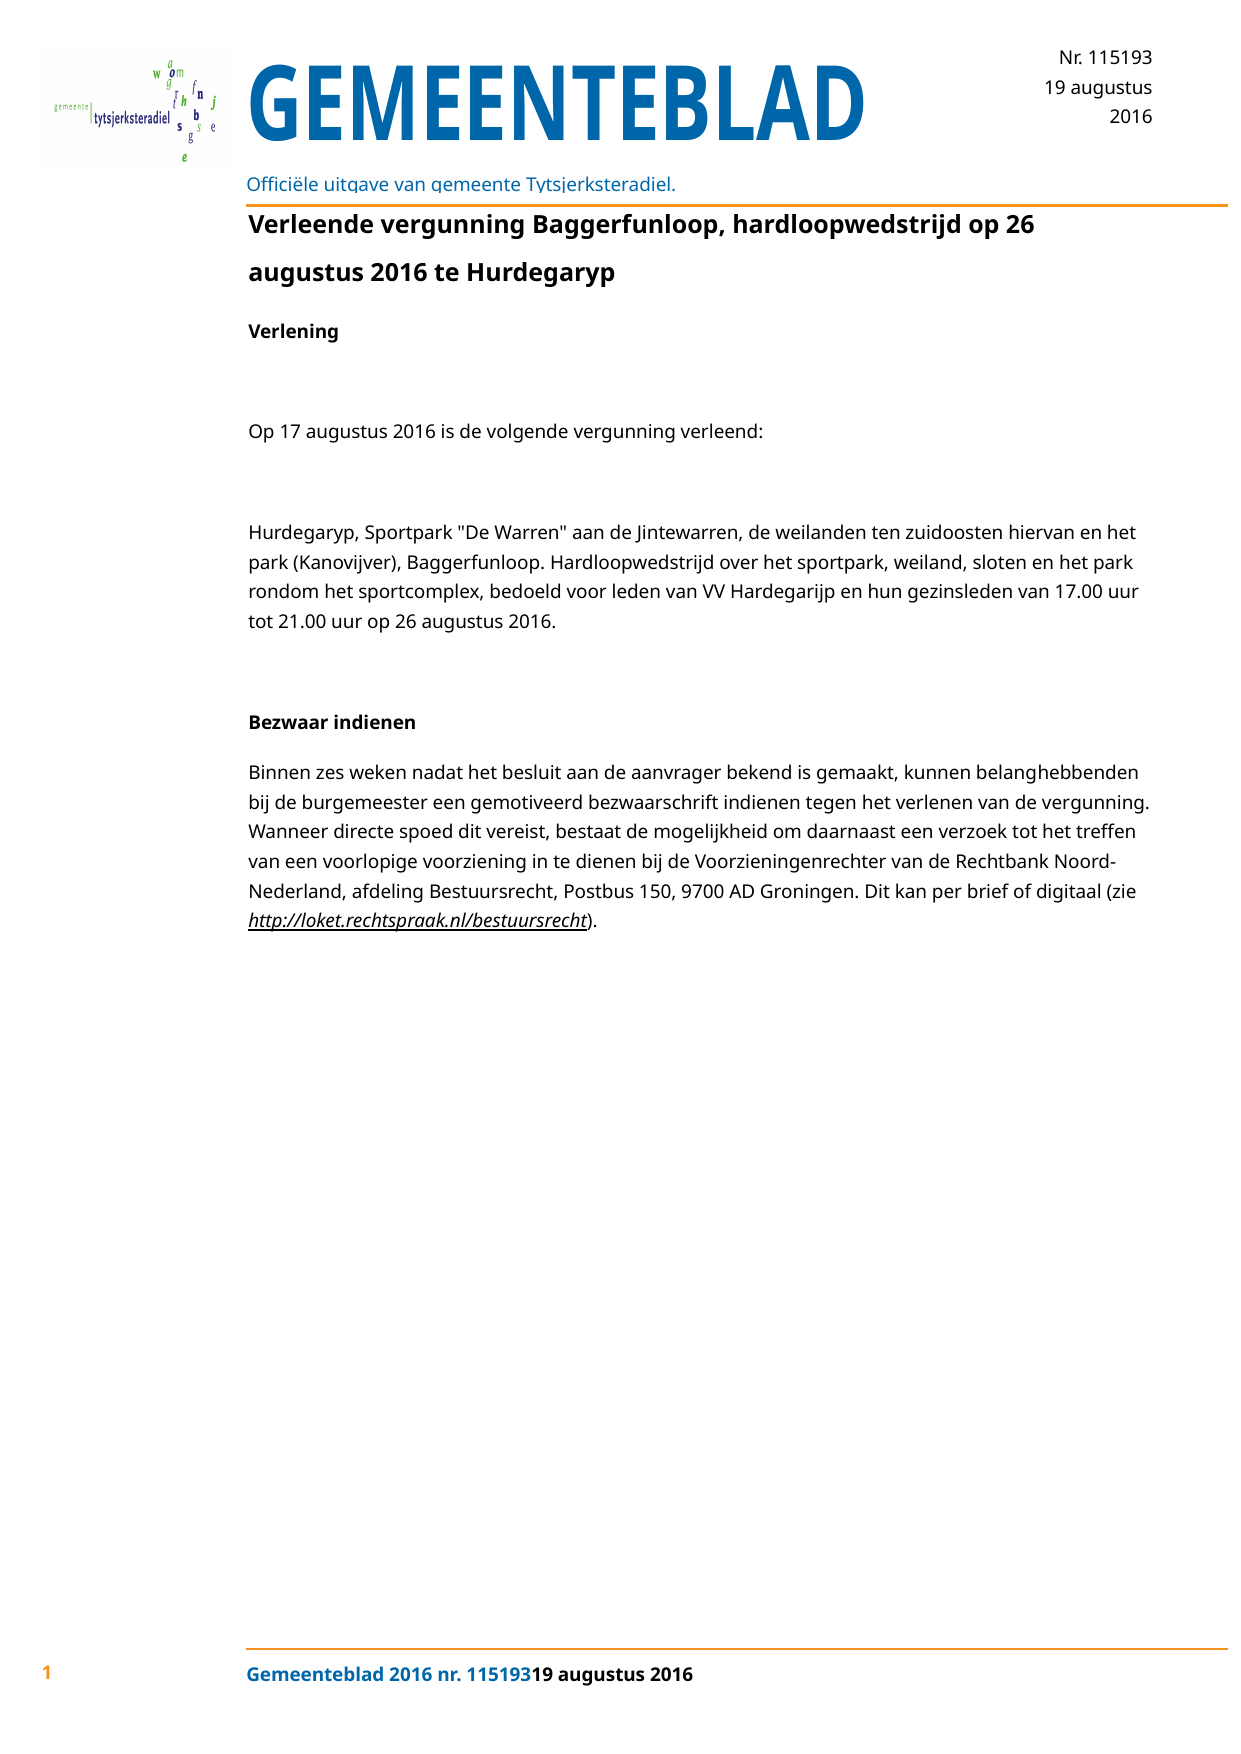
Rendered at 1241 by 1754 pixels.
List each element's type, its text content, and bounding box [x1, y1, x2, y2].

text Verlening [248, 318, 1152, 344]
text Binnen zes weken nadat het besluit aan de aanvrager bekend is gemaakt, kunnen belang­hebbenden bij de burgemeester een gemotiveerd bezwaarschrift indienen tegen het verlenen van de ver­gunning. Wanneer directe spoed dit vereist, bestaat de mogelijkheid om daarnaast een verzoek tot het treffen van een voorlopige voorziening in te dienen bij de Voorzieningenrechter van de Rechtbank Noord-Nederland, afdeling Bestuursrecht, Postbus 150, 9700 AD Groningen. Dit kan per brief of digitaal (zie http://loket.rechtspraak.nl/bestuursrecht). [248, 759, 1152, 933]
picture [41, 47, 231, 172]
text Hurdegaryp, Sportpark "De Warren" aan de Jintewarren, de weilanden ten zuidoosten hiervan en het park (Kanovijver), Baggerfunloop. Hardloopwedstrijd over het sportpark, weiland, sloten en het park rondom het sportcomplex, bedoeld voor leden van VV Hardegarijp en hun gezinsleden van 17.00 uur tot 21.00 uur op 26 augustus 2016. [248, 519, 1152, 634]
text Bezwaar indienen [248, 709, 1152, 735]
text Op 17 augustus 2016 is de volgende vergunning ver­leend: [248, 419, 1152, 444]
text Verleende vergunning Baggerfunloop, hardloopwedstrijd op 26 augustus 2016 te Hurdegaryp [248, 207, 1152, 288]
